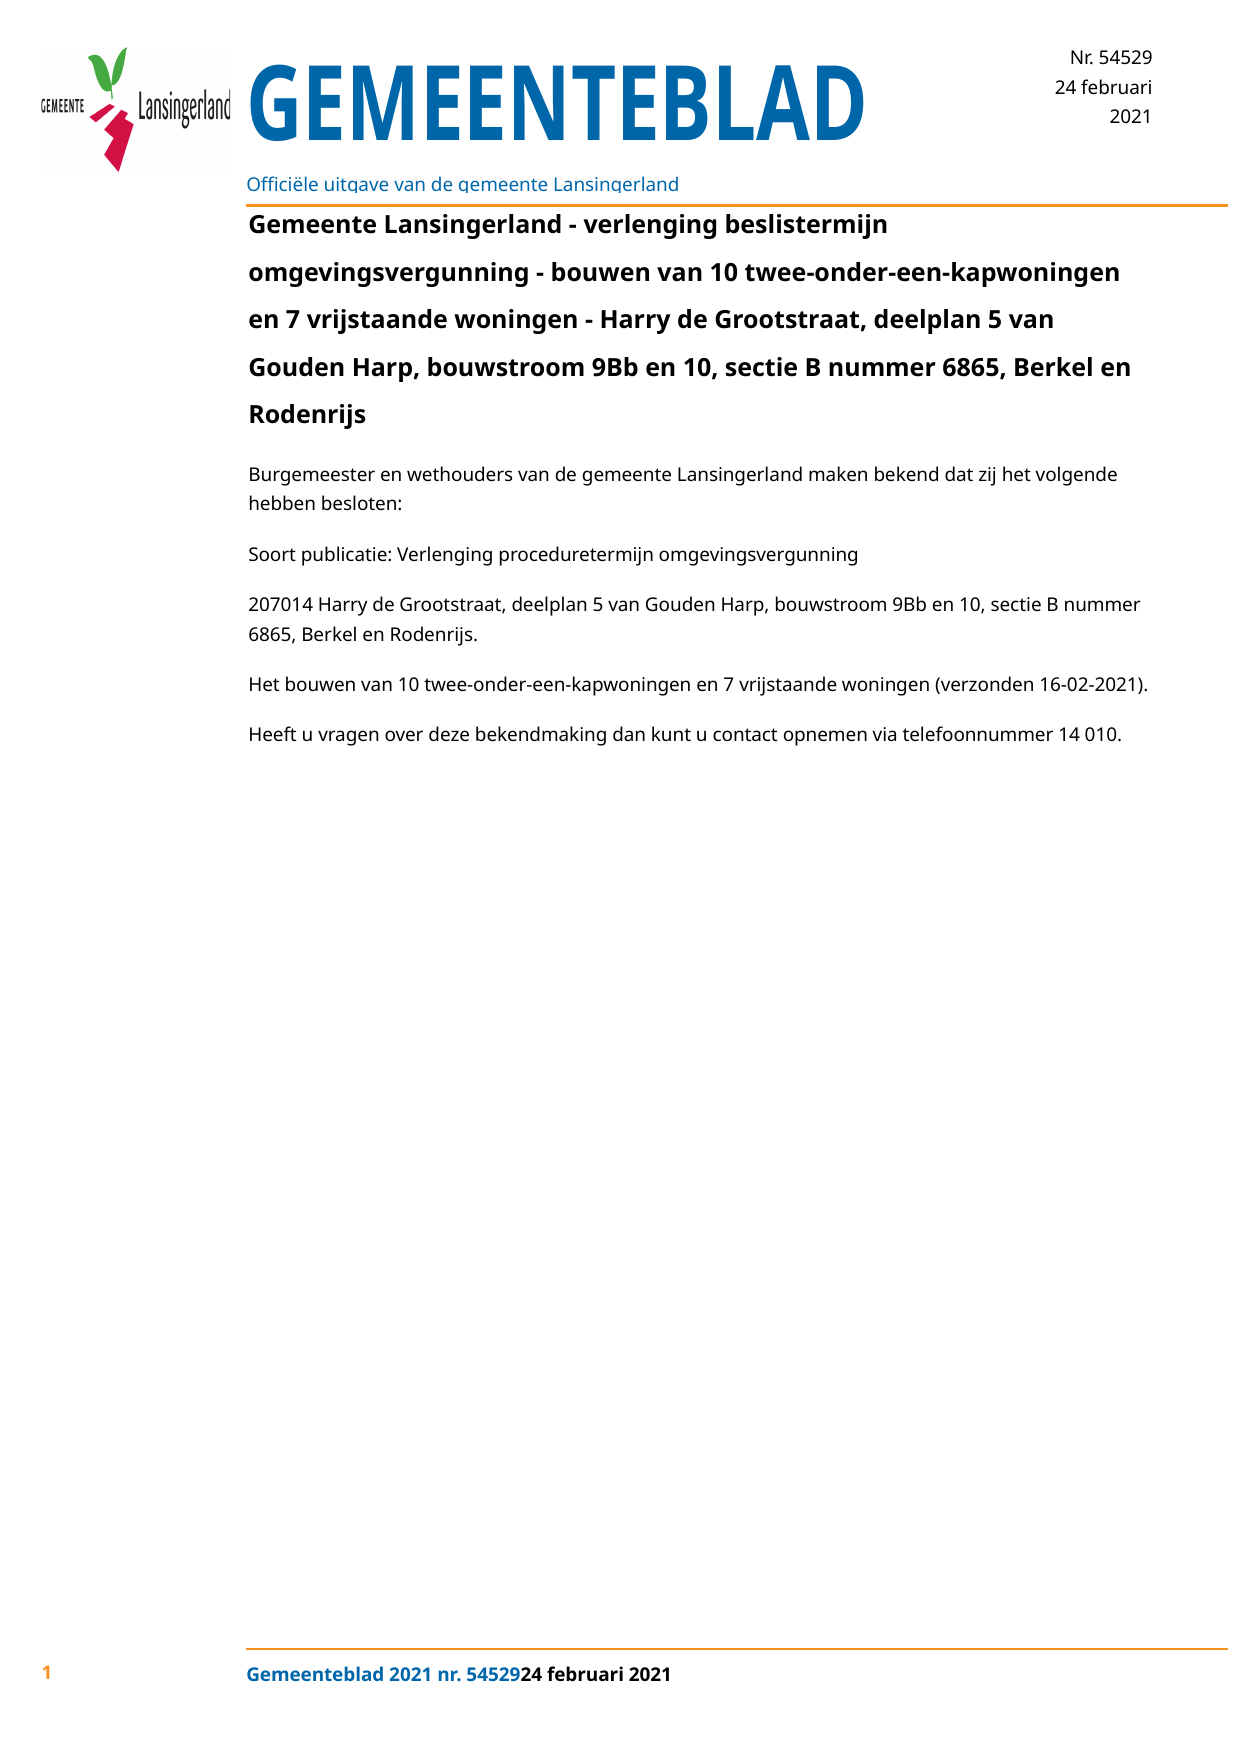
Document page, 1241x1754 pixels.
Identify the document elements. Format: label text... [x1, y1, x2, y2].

text Heeft u vragen over deze bekendmaking dan kunt u contact opnemen via telefoonnummer 14 010. [248, 722, 1152, 747]
text 207014 Harry de Grootstraat, deelplan 5 van Gouden Harp, bouwstroom 9Bb en 10, sectie B nummer 6865, Berkel en Rodenrijs. [248, 591, 1152, 646]
text Soort publicatie: Verlenging proceduretermijn omgevingsvergunning [248, 541, 1152, 566]
text Burgemeester en wethouders van de gemeente Lansingerland maken bekend dat zij het volgende hebben besloten: [248, 461, 1152, 516]
picture [41, 47, 231, 172]
text Gemeente Lansingerland - verlenging beslistermijn omgevingsvergunning - bouwen van 10 twee-onder-een-kapwoningen en 7 vrijstaande woningen - Harry de Grootstraat, deelplan 5 van Gouden Harp, bouwstroom 9Bb en 10, sectie B nummer 6865, Berkel en Rodenrijs [248, 207, 1152, 431]
text Het bouwen van 10 twee-onder-een-kapwoningen en 7 vrijstaande woningen (verzonden 16-02-2021). [248, 671, 1152, 697]
